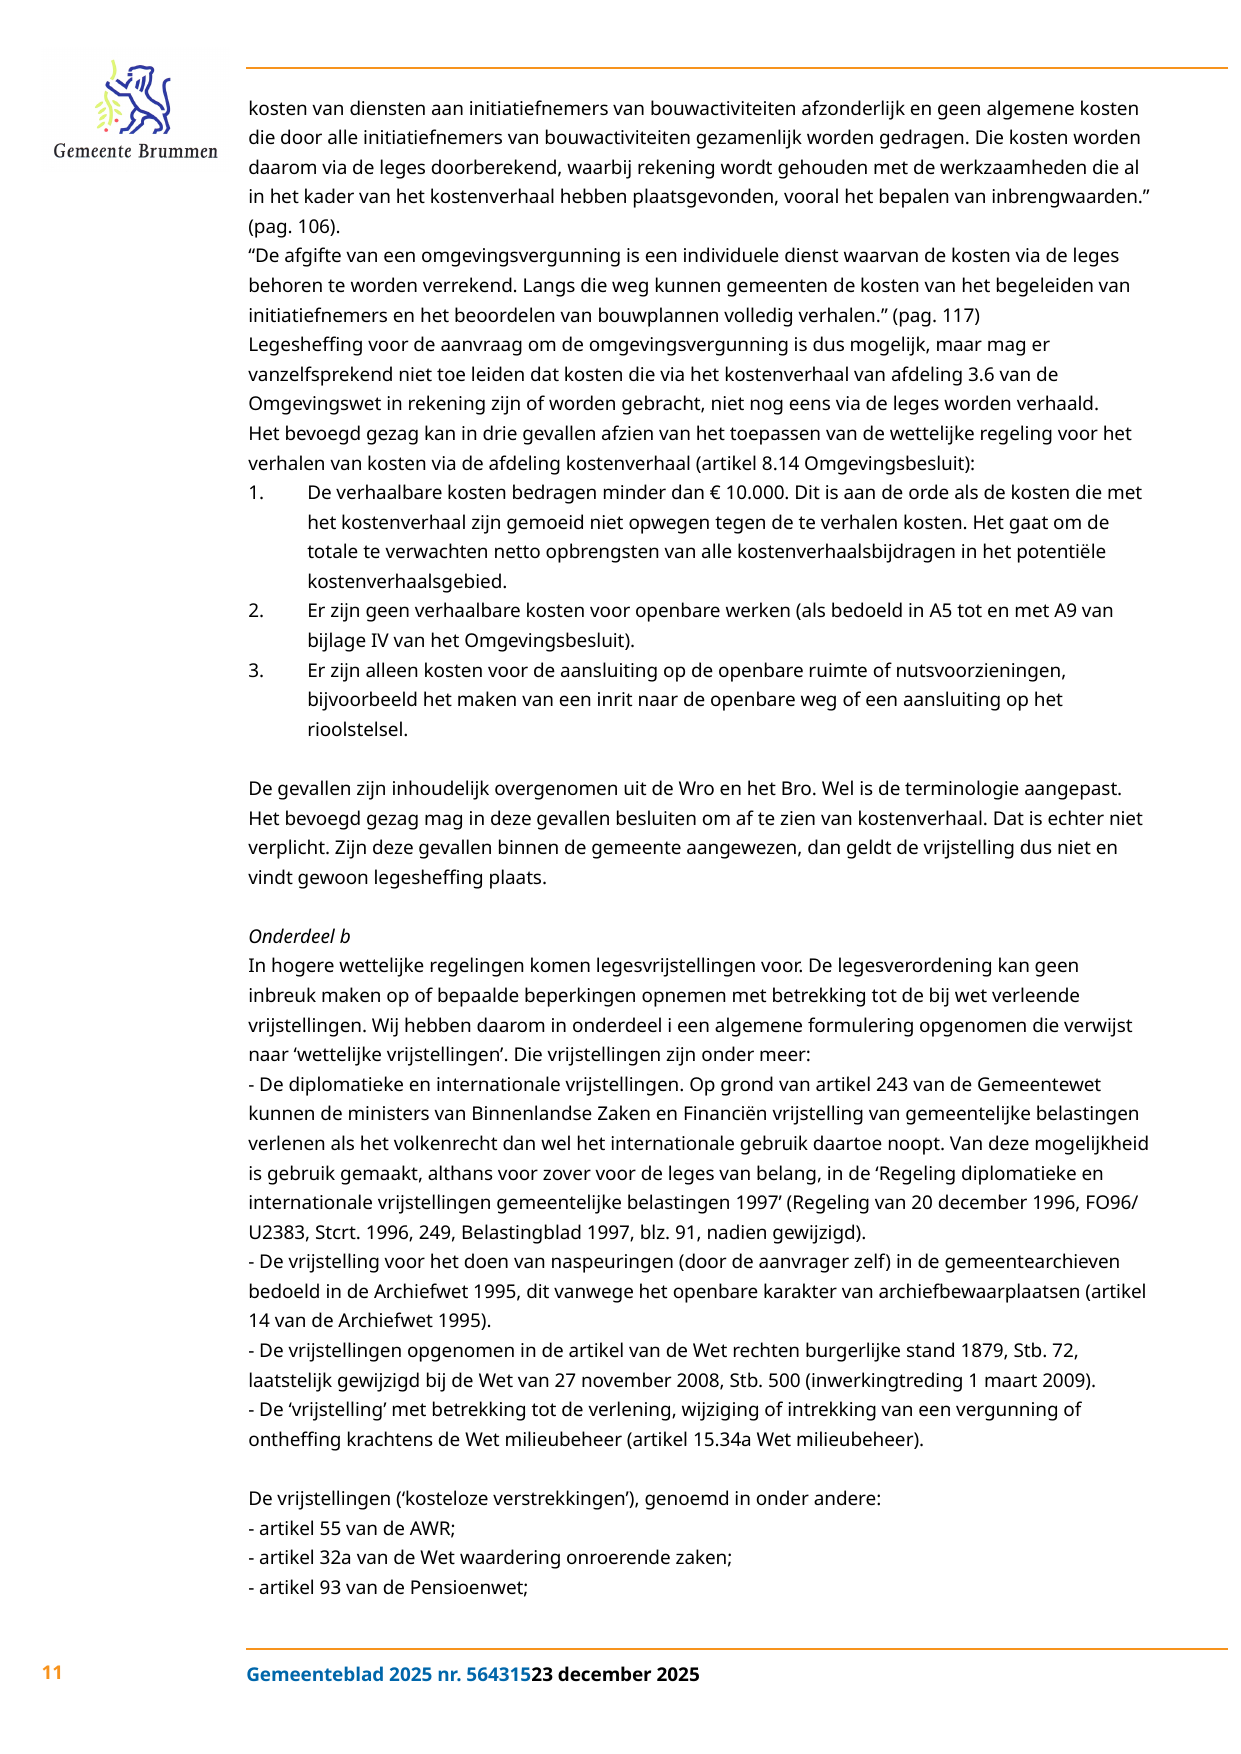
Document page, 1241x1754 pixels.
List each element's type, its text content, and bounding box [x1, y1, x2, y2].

text De vrijstellingen (‘kosteloze verstrekkingen’), genoemd in onder andere: [248, 1485, 1152, 1511]
text De gevallen zijn inhoudelijk overgenomen uit de Wro en het Bro. Wel is de terminologie aangepast. Het bevoegd gezag mag in deze gevallen besluiten om af te zien van kostenverhaal. Dat is echter niet verplicht. Zijn deze gevallen binnen de gemeente aangewezen, dan geldt de vrijstelling dus niet en vindt gewoon legesheffing plaats. [248, 775, 1152, 890]
text - De diplomatieke en internationale vrijstellingen. Op grond van artikel 243 van de Gemeentewet kunnen de ministers van Binnenlandse Zaken en Financiën vrijstelling van gemeentelijke belastingen verlenen als het volkenrecht dan wel het internationale gebruik daartoe noopt. Van deze mogelijkheid is gebruik gemaakt, althans voor zover voor de leges van belang, in de ‘Regeling diplomatieke en internationale vrijstellingen gemeentelijke belastingen 1997’ (Regeling van 20 december 1996, FO96/ U2383, Stcrt. 1996, 249, Belastingblad 1997, blz. 91, nadien gewijzigd). [248, 1071, 1152, 1245]
text - De ‘vrijstelling’ met betrekking tot de verlening, wijziging of intrekking van een vergunning of ontheffing krachtens de Wet milieubeheer (artikel 15.34a Wet milieubeheer). [248, 1396, 1152, 1452]
list Er zijn alleen kosten voor de aansluiting op de openbare ruimte of nutsvoorzieningen, bijvoorbeeld het maken van een inrit naar de openbare weg of een aansluiting op het rioolstelsel. [248, 657, 1152, 742]
text - artikel 93 van de Pensioenwet; [248, 1574, 1152, 1600]
text Het bevoegd gezag kan in drie gevallen afzien van het toepassen van de wettelijke regeling voor het verhalen van kosten via de afdeling kostenverhaal (artikel 8.14 Omgevingsbesluit): [248, 420, 1152, 476]
picture [41, 47, 231, 172]
text Legesheffing voor de aanvraag om de omgevingsvergunning is dus mogelijk, maar mag er vanzelfsprekend niet toe leiden dat kosten die via het kostenverhaal van afdeling 3.6 van de Omgevingswet in rekening zijn of worden gebracht, niet nog eens via de leges worden verhaald. [248, 331, 1152, 416]
list De verhaalbare kosten bedragen minder dan € 10.000. Dit is aan de orde als de kosten die met het kostenverhaal zijn gemoeid niet opwegen tegen de te verhalen kosten. Het gaat om de totale te verwachten netto opbrengsten van alle kostenverhaalsbijdragen in het potentiële kostenverhaalsgebied. [248, 479, 1152, 594]
text In hogere wettelijke regelingen komen legesvrijstellingen voor. De legesverordening kan geen inbreuk maken op of bepaalde beperkingen opnemen met betrekking tot de bij wet verleende vrijstellingen. Wij hebben daarom in onderdeel i een algemene formulering opgenomen die verwijst naar ‘wettelijke vrijstellingen’. Die vrijstellingen zijn onder meer: [248, 953, 1152, 1067]
text - De vrijstelling voor het doen van naspeuringen (door de aanvrager zelf) in de gemeentearchieven bedoeld in de Archiefwet 1995, dit vanwege het openbare karakter van archiefbewaarplaatsen (artikel 14 van de Archiefwet 1995). [248, 1248, 1152, 1333]
text - artikel 55 van de AWR; [248, 1515, 1152, 1541]
list Er zijn geen verhaalbare kosten voor openbare werken (als bedoeld in A5 tot en met A9 van bijlage IV van het Omgevingsbesluit). [248, 598, 1152, 653]
text kosten van diensten aan initiatiefnemers van bouwactiviteiten afzonderlijk en geen algemene kosten die door alle initiatiefnemers van bouwactiviteiten gezamenlijk worden gedragen. Die kosten worden daarom via de leges doorberekend, waarbij rekening wordt gehouden met de werkzaamheden die al in het kader van het kostenverhaal hebben plaatsgevonden, vooral het bepalen van inbrengwaarden.” (pag. 106). [248, 95, 1152, 239]
text - De vrijstellingen opgenomen in de artikel van de Wet rechten burgerlijke stand 1879, Stb. 72, laatstelijk gewijzigd bij de Wet van 27 november 2008, Stb. 500 (inwerkingtreding 1 maart 2009). [248, 1337, 1152, 1393]
text - artikel 32a van de Wet waardering onroerende zaken; [248, 1544, 1152, 1570]
text “De afgifte van een omgevingsvergunning is een individuele dienst waarvan de kosten via de leges behoren te worden verrekend. Langs die weg kunnen gemeenten de kosten van het begeleiden van initiatiefnemers en het beoordelen van bouwplannen volledig verhalen.” (pag. 117) [248, 243, 1152, 328]
text Onderdeel b [248, 923, 1152, 949]
